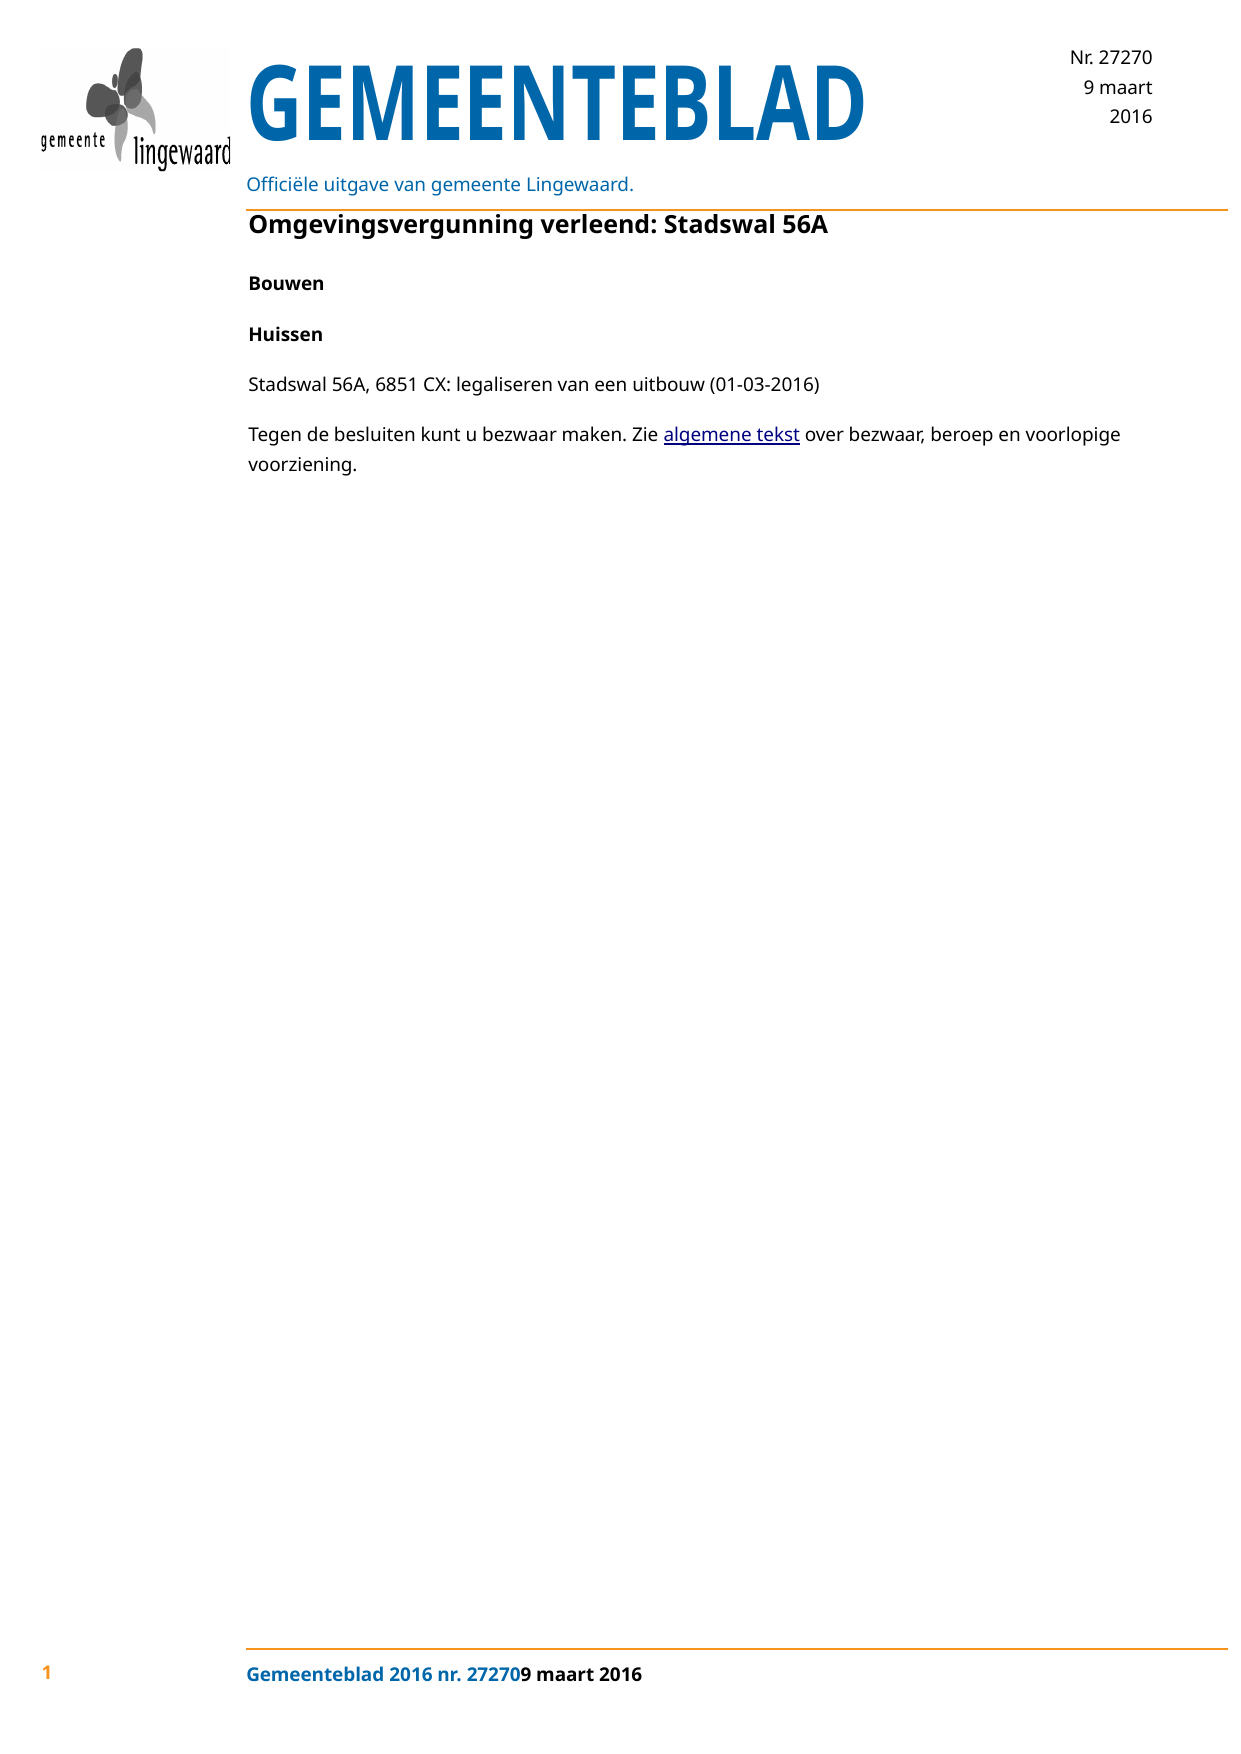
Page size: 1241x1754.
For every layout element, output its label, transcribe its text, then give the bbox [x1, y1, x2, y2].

text Omgevingsvergunning verleend: Stadswal 56A [248, 211, 1152, 241]
text Stadswal 56A, 6851 CX: legaliseren van een uitbouw (01-03-2016) [248, 371, 1152, 397]
text Bouwen [248, 270, 1152, 296]
picture [41, 47, 231, 172]
text Tegen de besluiten kunt u bezwaar maken. Zie algemene tekst over bezwaar, beroep en voorlopige voorziening. [248, 422, 1152, 477]
text Huissen [248, 321, 1152, 346]
